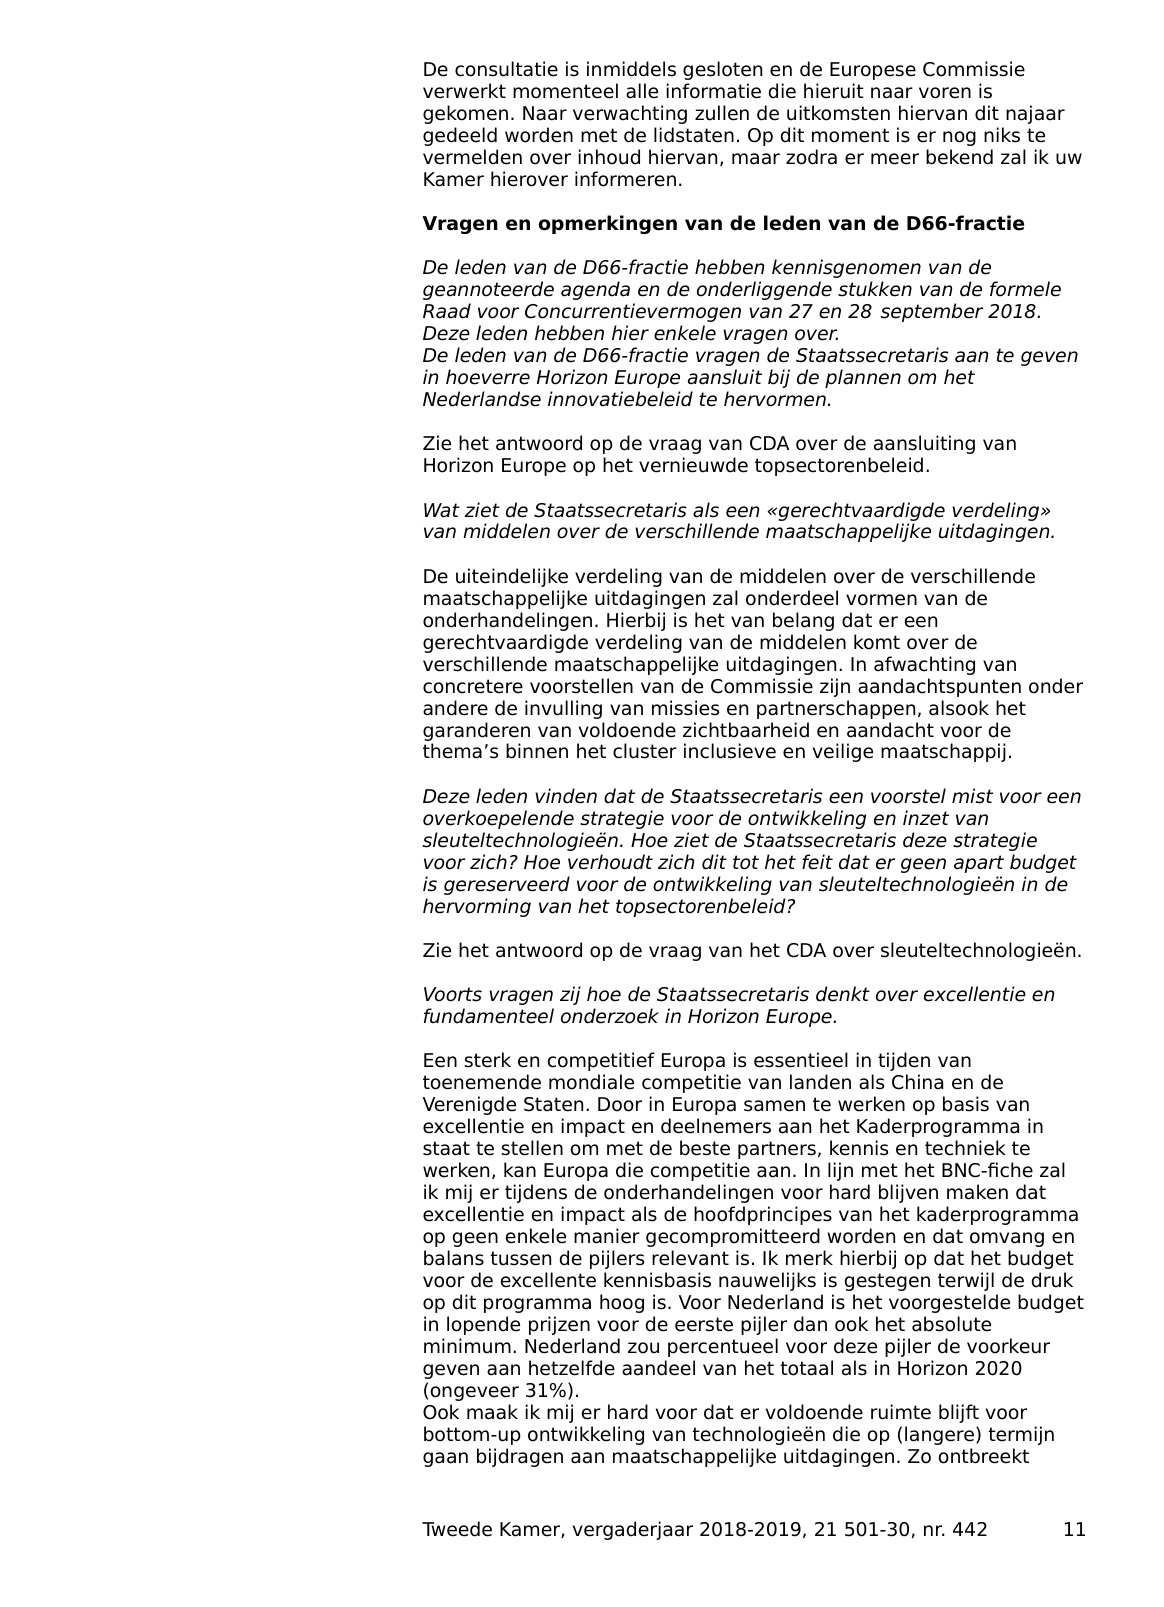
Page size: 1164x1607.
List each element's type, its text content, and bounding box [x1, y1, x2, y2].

text Zie het antwoord op de vraag van CDA over de aansluiting van Horizon Europe op het vernieuwde topsectorenbeleid. [422, 433, 1087, 477]
text Ook maak ik mij er hard voor dat er voldoende ruimte blijft voor bottom-up ontwikkeling van technologieën die op (langere) termijn gaan bijdragen aan maatschappelijke uitdagingen. Zo ontbreekt [422, 1402, 1087, 1468]
text De leden van de D66-fractie hebben kennisgenomen van de geannoteerde agenda en de onderliggende stukken van de formele Raad voor Concurrentievermogen van 27 en 28 september 2018. Deze leden hebben hier enkele vragen over. [422, 257, 1087, 345]
text De leden van de D66-fractie vragen de Staatssecretaris aan te geven in hoeverre Horizon Europe aansluit bij de plannen om het Nederlandse innovatiebeleid te hervormen. [422, 345, 1087, 411]
text Deze leden vinden dat de Staatssecretaris een voorstel mist voor een overkoepelende strategie voor de ontwikkeling en inzet van sleuteltechnologieën. Hoe ziet de Staatssecretaris deze strategie voor zich? Hoe verhoudt zich dit tot het feit dat er geen apart budget is gereserveerd voor de ontwikkeling van sleuteltechnologieën in de hervorming van het topsectorenbeleid? [422, 786, 1087, 917]
text De consultatie is inmiddels gesloten en de Europese Commissie verwerkt momenteel alle informatie die hieruit naar voren is gekomen. Naar verwachting zullen de uitkomsten hiervan dit najaar gedeeld worden met de lidstaten. Op dit moment is er nog niks te vermelden over inhoud hiervan, maar zodra er meer bekend zal ik uw Kamer hierover informeren. [422, 59, 1087, 191]
text Wat ziet de Staatssecretaris als een «gerechtvaardigde verdeling» van middelen over de verschillende maatschappelijke uitdagingen. [422, 499, 1087, 543]
text Zie het antwoord op de vraag van het CDA over sleuteltechnologieën. [422, 940, 1087, 962]
text Voorts vragen zij hoe de Staatssecretaris denkt over excellentie en fundamenteel onderzoek in Horizon Europe. [422, 984, 1087, 1028]
text Een sterk en competitief Europa is essentieel in tijden van toenemende mondiale competitie van landen als China en de Verenigde Staten. Door in Europa samen te werken op basis van excellentie en impact en deelnemers aan het Kaderprogramma in staat te stellen om met de beste partners, kennis en techniek te werken, kan Europa die competitie aan. In lijn met het BNC-fiche zal ik mij er tijdens de onderhandelingen voor hard blijven maken dat excellentie en impact als de hoofdprincipes van het kaderprogramma op geen enkele manier gecompromitteerd worden en dat omvang en balans tussen de pijlers relevant is. Ik merk hierbij op dat het budget voor de excellente kennisbasis nauwelijks is gestegen terwijl de druk op dit programma hoog is. Voor Nederland is het voorgestelde budget in lopende prijzen voor de eerste pijler dan ook het absolute minimum. Nederland zou percentueel voor deze pijler de voorkeur geven aan hetzelfde aandeel van het totaal als in Horizon 2020 (ongeveer 31%). [422, 1050, 1087, 1402]
text De uiteindelijke verdeling van de middelen over de verschillende maatschappelijke uitdagingen zal onderdeel vormen van de onderhandelingen. Hierbij is het van belang dat er een gerechtvaardigde verdeling van de middelen komt over de verschillende maatschappelijke uitdagingen. In afwachting van concretere voorstellen van de Commissie zijn aandachtspunten onder andere de invulling van missies en partnerschappen, alsook het garanderen van voldoende zichtbaarheid en aandacht voor de thema’s binnen het cluster inclusieve en veilige maatschappij. [422, 566, 1087, 763]
subtitle Vragen en opmerkingen van de leden van de D66-fractie [422, 213, 1087, 235]
